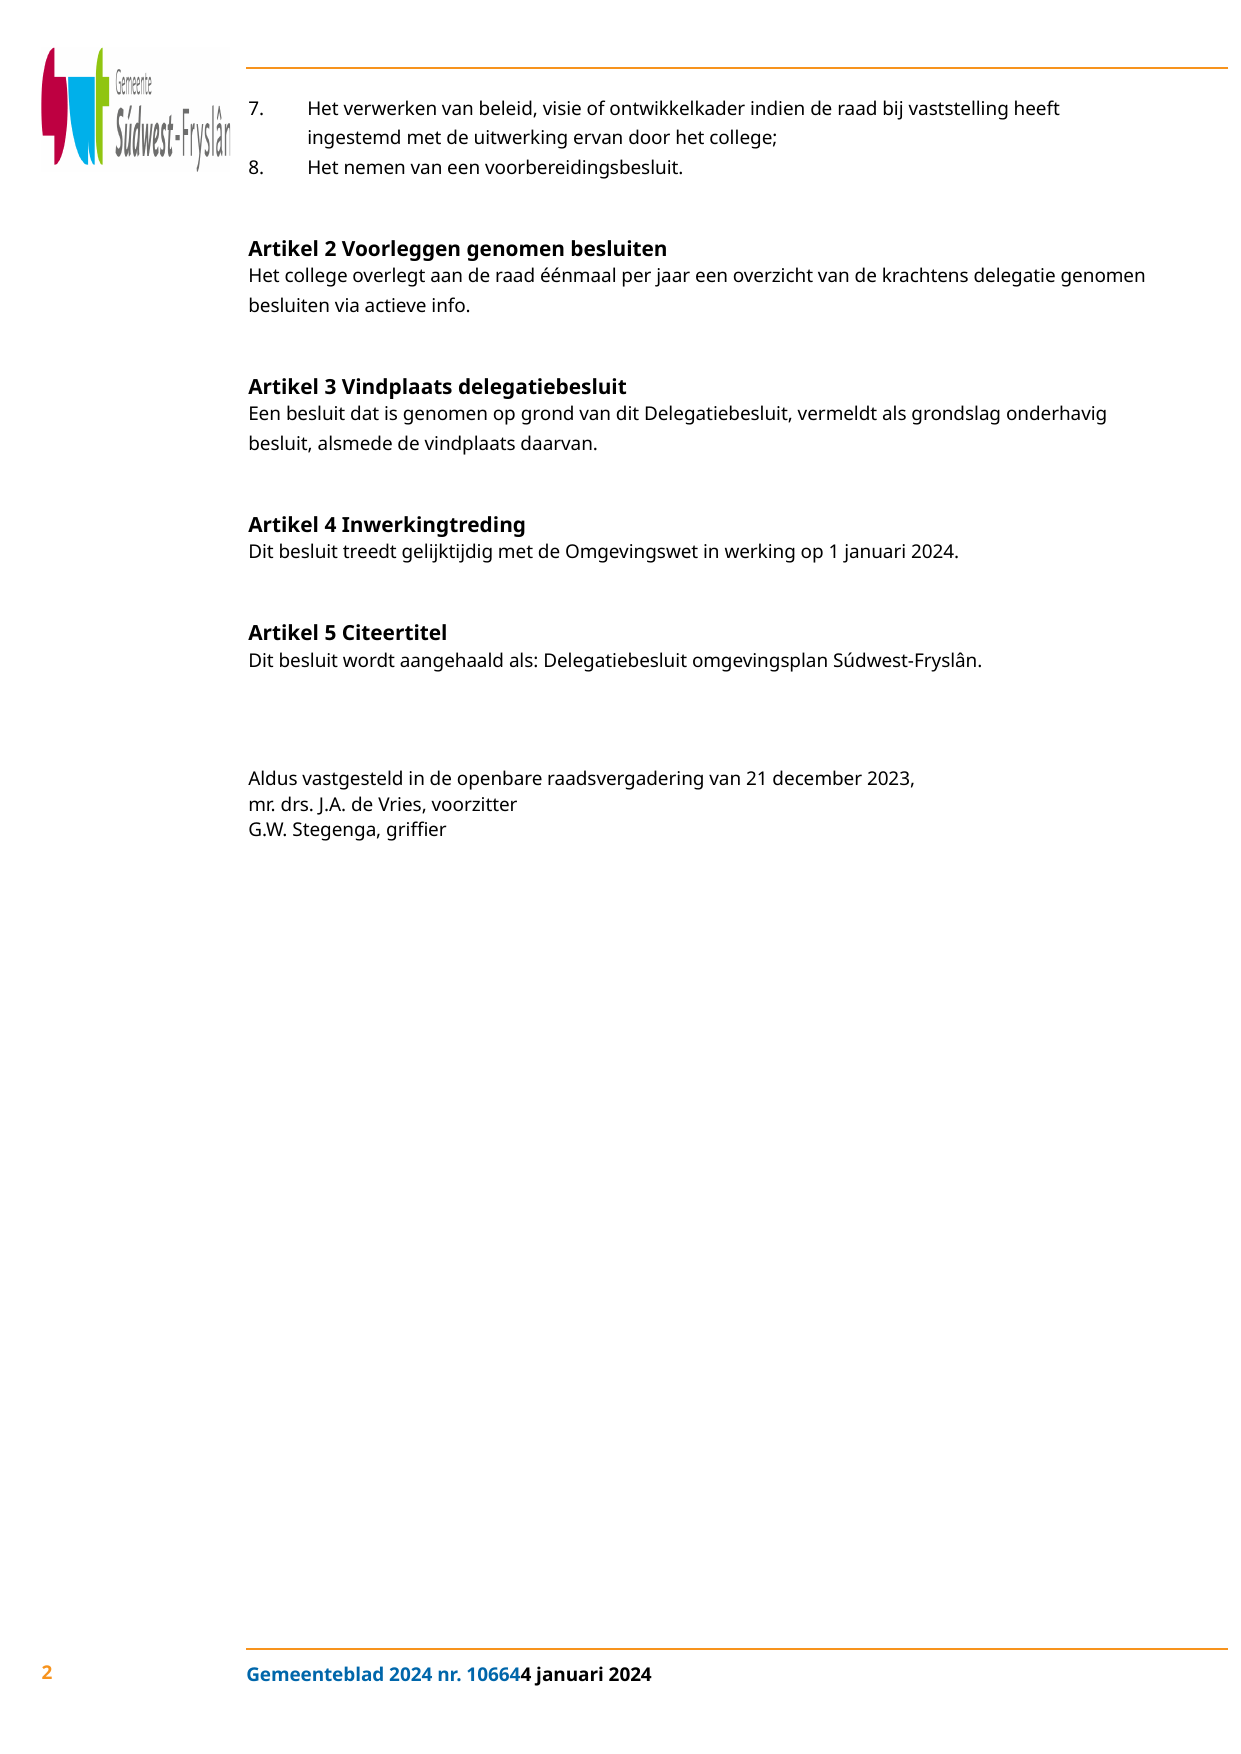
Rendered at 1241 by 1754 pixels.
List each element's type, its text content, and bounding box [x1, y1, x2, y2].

text G.W. Stegenga, griffier [248, 817, 1152, 842]
text Een besluit dat is genomen op grond van dit Delegatiebesluit, vermeldt als grondslag onderhavig besluit, alsmede de vindplaats daarvan. [248, 400, 1152, 456]
list Het nemen van een voorbereidingsbesluit. [248, 154, 1152, 180]
text mr. drs. J.A. de Vries, voorzitter [248, 791, 1152, 817]
text Artikel 4 Inwerkingtreding [248, 510, 1152, 538]
text Dit besluit wordt aangehaald als: Delegatiebesluit omgevingsplan Súdwest-Fryslân. [248, 647, 1152, 673]
text Aldus vastgesteld in de openbare raadsvergadering van 21 december 2023, [248, 765, 1152, 791]
text Artikel 2 Voorleggen genomen besluiten [248, 234, 1152, 262]
text Dit besluit treedt gelijktijdig met de Omgevingswet in werking op 1 januari 2024. [248, 538, 1152, 564]
text Het college overlegt aan de raad éénmaal per jaar een overzicht van de krachtens delegatie genomen besluiten via actieve info. [248, 262, 1152, 318]
list Het verwerken van beleid, visie of ontwikkelkader indien de raad bij vaststelling heeft ingestemd met de uitwerking ervan door het college; [248, 95, 1152, 150]
picture [41, 47, 231, 172]
text Artikel 5 Citeertitel [248, 618, 1152, 647]
text Artikel 3 Vindplaats delegatiebesluit [248, 372, 1152, 400]
